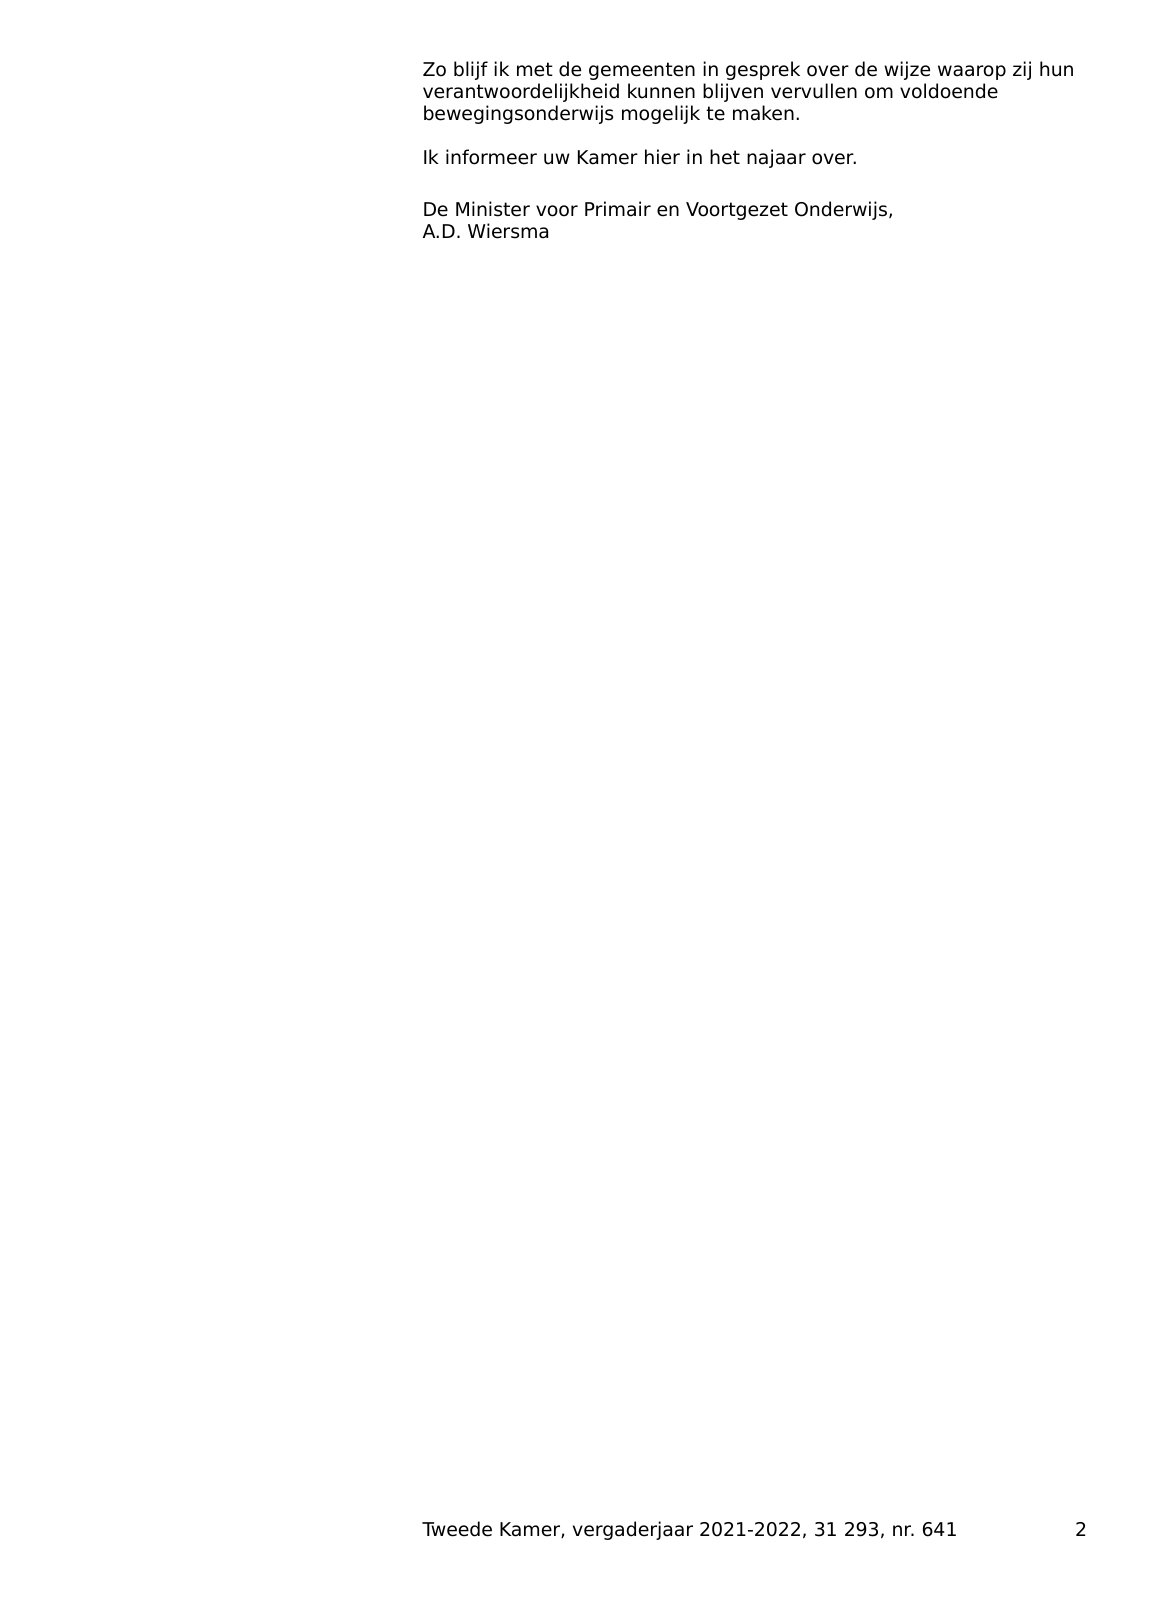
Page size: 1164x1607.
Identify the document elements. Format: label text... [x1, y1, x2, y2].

text Zo blijf ik met de gemeenten in gesprek over de wijze waarop zij hun verantwoordelijkheid kunnen blijven vervullen om voldoende bewegingsonderwijs mogelijk te maken. [422, 59, 1087, 125]
text Ik informeer uw Kamer hier in het najaar over. [422, 147, 1087, 169]
text De Minister voor Primair en Voortgezet Onderwijs, A.D. Wiersma [422, 199, 1087, 243]
